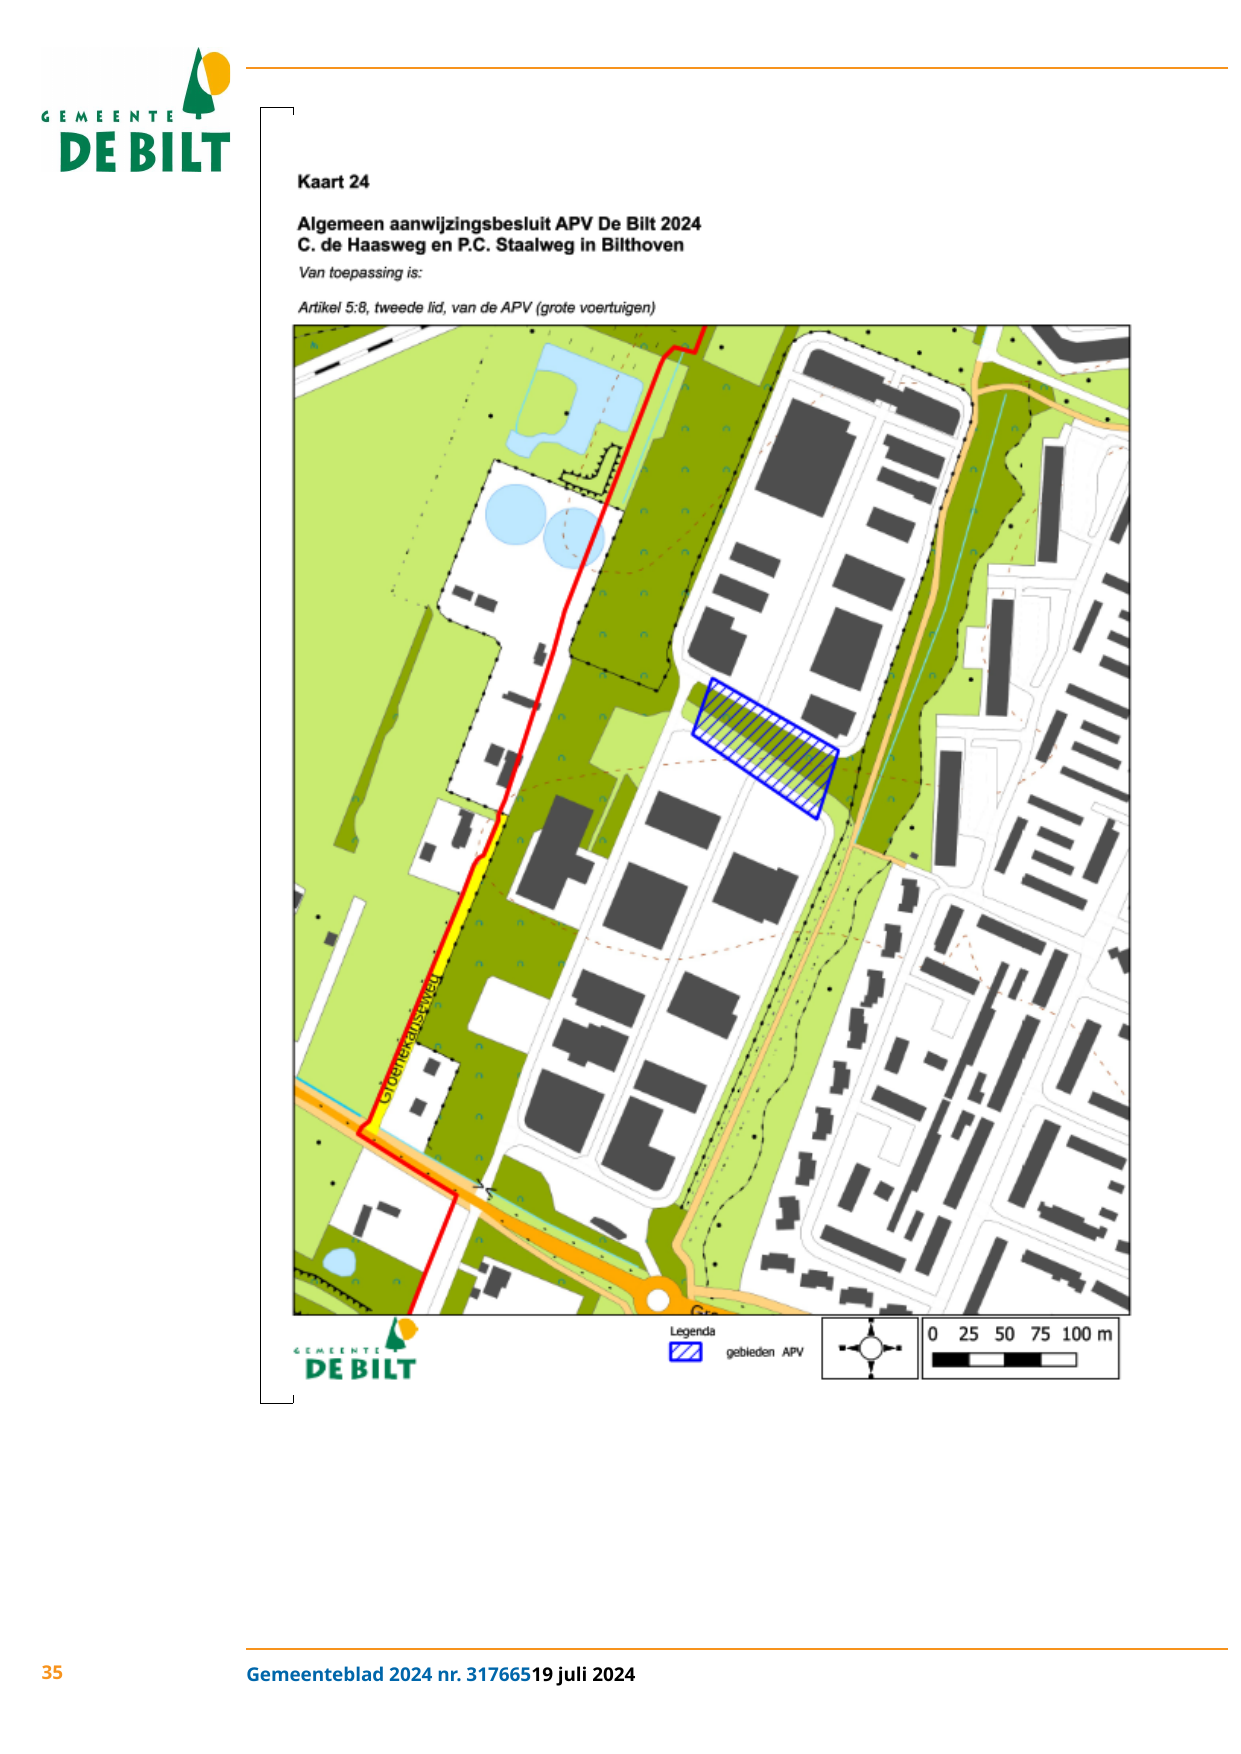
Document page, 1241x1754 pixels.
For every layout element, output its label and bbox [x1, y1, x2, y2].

picture [268, 115, 1173, 1395]
picture [41, 47, 231, 172]
